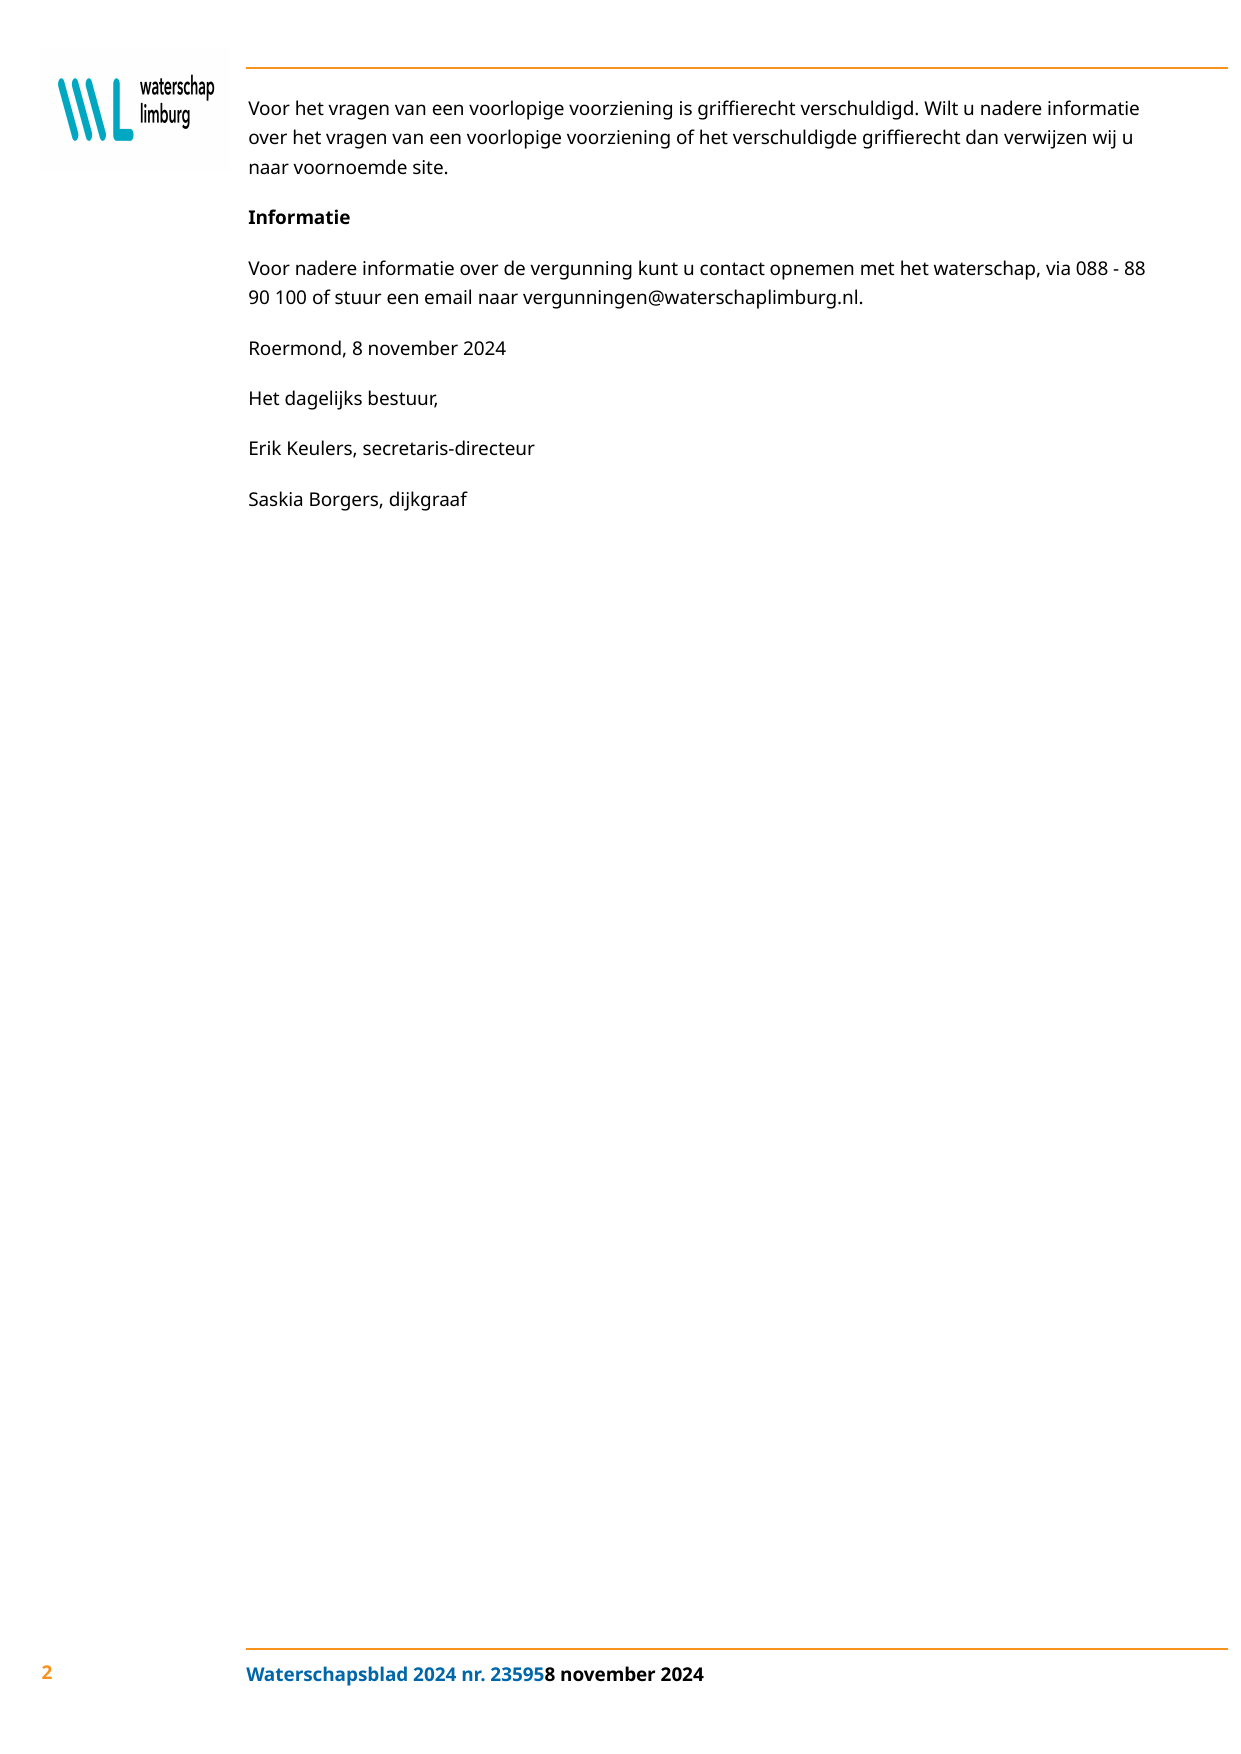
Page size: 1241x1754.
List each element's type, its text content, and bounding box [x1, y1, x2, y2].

picture [41, 47, 231, 172]
text Erik Keulers, secretaris-directeur [248, 436, 1152, 461]
text Informatie [248, 204, 1152, 230]
text Het dagelijks bestuur, [248, 385, 1152, 411]
text Saskia Borgers, dijkgraaf [248, 486, 1152, 512]
text Voor het vragen van een voorlopige voorziening is griffierecht verschuldigd. Wilt u nadere informatie over het vragen van een voorlopige voorziening of het verschuldigde griffierecht dan verwijzen wij u naar voornoemde site. [248, 95, 1152, 180]
text Roermond, 8 november 2024 [248, 335, 1152, 361]
text Voor nadere informatie over de vergunning kunt u contact opnemen met het waterschap, via 088 - 88 90 100 of stuur een email naar vergunningen@waterschaplimburg.nl. [248, 255, 1152, 310]
